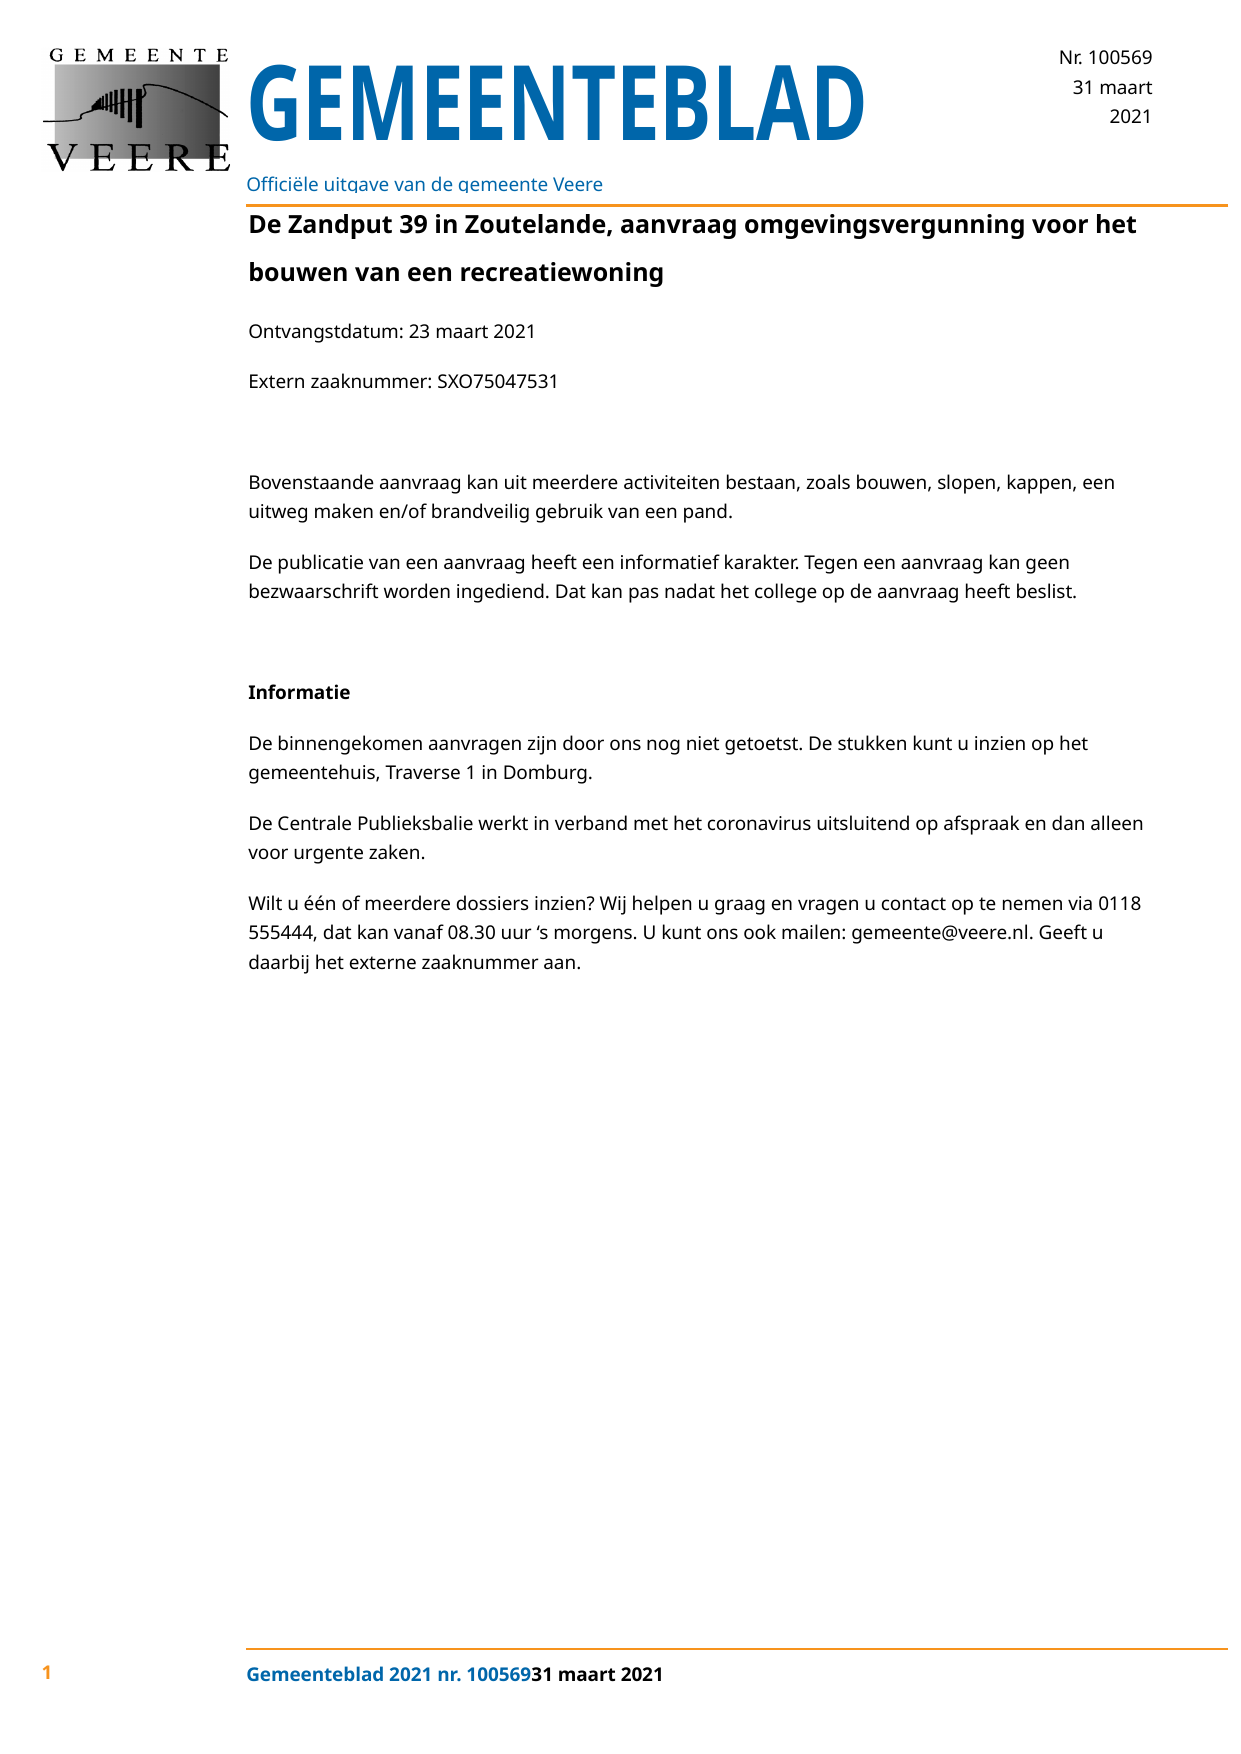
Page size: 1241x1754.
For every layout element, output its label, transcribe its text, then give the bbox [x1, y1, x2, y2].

text De publicatie van een aanvraag heeft een informatief karakter. Tegen een aanvraag kan geen bezwaarschrift worden ingediend. Dat kan pas nadat het college op de aanvraag heeft beslist. [248, 549, 1152, 604]
text Wilt u één of meerdere dossiers inzien? Wij helpen u graag en vragen u contact op te nemen via 0118 555444, dat kan vanaf 08.30 uur ‘s morgens. U kunt ons ook mailen: gemeente@veere.nl. Geeft u daarbij het externe zaaknummer aan. [248, 890, 1152, 975]
text Informatie [248, 679, 1152, 705]
text Ontvangstdatum: 23 maart 2021 [248, 318, 1152, 344]
picture [41, 47, 231, 172]
text De Zandput 39 in Zoutelande, aanvraag omgevingsvergunning voor het bouwen van een recreatiewoning [248, 207, 1152, 288]
text De Centrale Publieksbalie werkt in verband met het coronavirus uitsluitend op afspraak en dan alleen voor urgente zaken. [248, 810, 1152, 865]
text De binnengekomen aanvragen zijn door ons nog niet getoetst. De stukken kunt u inzien op het gemeentehuis, Traverse 1 in Domburg. [248, 730, 1152, 785]
text Extern zaaknummer: SXO75047531 [248, 368, 1152, 394]
text Bovenstaande aanvraag kan uit meerdere activiteiten bestaan, zoals bouwen, slopen, kappen, een uitweg maken en/of brandveilig gebruik van een pand. [248, 469, 1152, 524]
